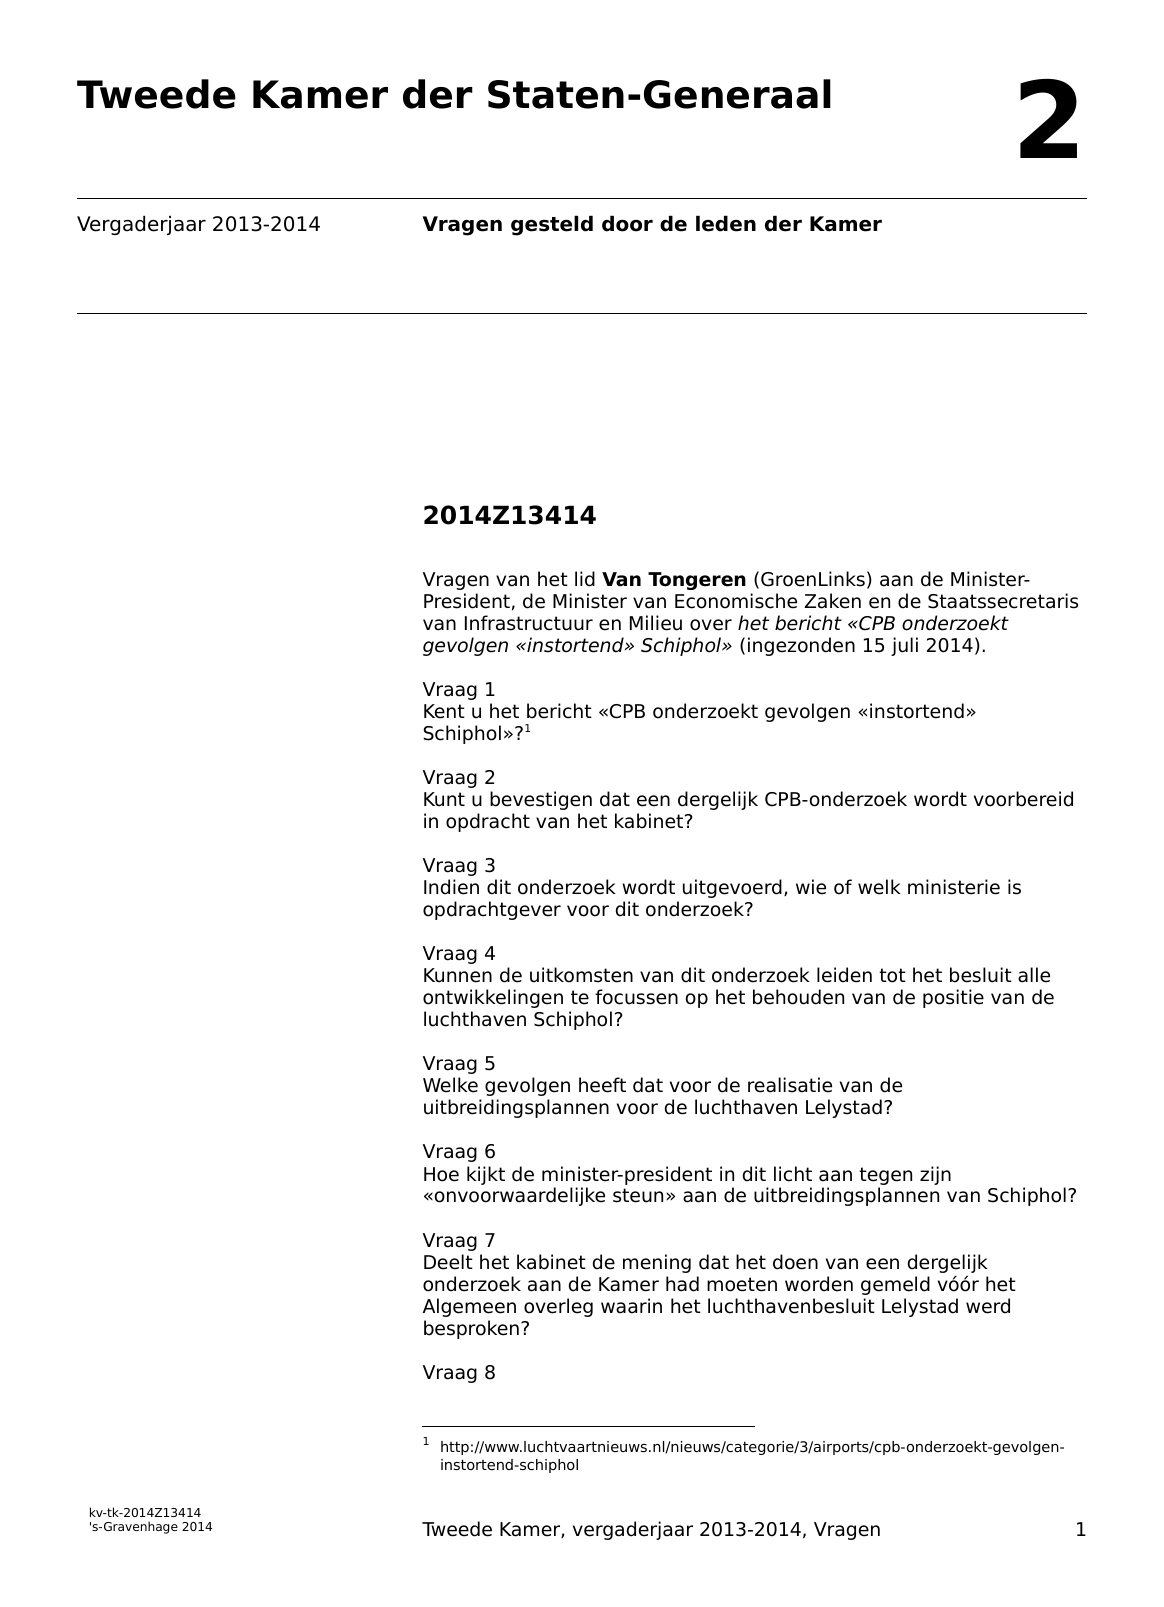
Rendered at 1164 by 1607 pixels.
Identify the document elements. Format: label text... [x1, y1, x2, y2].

text Vraag 4 [422, 943, 1087, 965]
text Hoe kijkt de minister-president in dit licht aan tegen zijn «onvoorwaardelijke steun» aan de uitbreidingsplannen van Schiphol? [422, 1163, 1087, 1207]
text 2014Z13414 [422, 501, 1087, 531]
text Welke gevolgen heeft dat voor de realisatie van de uitbreidingsplannen voor de luchthaven Lelystad? [422, 1075, 1087, 1119]
text Vraag 8 [422, 1362, 1087, 1384]
text Vraag 6 [422, 1141, 1087, 1163]
table_cell Vergaderjaar 2013-2014 [77, 199, 422, 313]
text Kunnen de uitkomsten van dit onderzoek leiden tot het besluit alle ontwikkelingen te focussen op het behouden van de positie van de luchthaven Schiphol? [422, 965, 1087, 1031]
text http://www.luchtvaartnieuws.nl/nieuws/categorie/3/airports/cpb-onderzoekt-gevolgen-instortend-schiphol [422, 1435, 1087, 1474]
text Vraag 5 [422, 1053, 1087, 1075]
text Vragen van het lid Van Tongeren (GroenLinks) aan de Minister-President, de Minister van Economische Zaken en de Staatssecretaris van Infrastructuur en Milieu over het bericht «CPB onderzoekt gevolgen «instortend» Schiphol» (ingezonden 15 juli 2014). [422, 569, 1087, 657]
text Vraag 1 [422, 679, 1087, 701]
text Vraag 7 [422, 1229, 1087, 1252]
text Indien dit onderzoek wordt uitgevoerd, wie of welk ministerie is opdrachtgever voor dit onderzoek? [422, 877, 1087, 921]
text kv-tk-2014Z13414 [88, 1506, 323, 1520]
text Kent u het bericht «CPB onderzoekt gevolgen «instortend» Schiphol»? [422, 701, 1087, 745]
table_cell Vragen gesteld door de leden der Kamer [422, 199, 1087, 313]
text 's-Gravenhage 2014 [88, 1520, 323, 1534]
text Vraag 3 [422, 855, 1087, 877]
text Vraag 2 [422, 767, 1087, 789]
text Deelt het kabinet de mening dat het doen van een dergelijk onderzoek aan de Kamer had moeten worden gemeld vóór het Algemeen overleg waarin het luchthavenbesluit Lelystad werd besproken? [422, 1252, 1087, 1339]
text Kunt u bevestigen dat een dergelijk CPB-onderzoek wordt voorbereid in opdracht van het kabinet? [422, 789, 1087, 833]
table_header Tweede Kamer der Staten-Generaal [77, 59, 886, 198]
table_header 2 [886, 59, 1087, 198]
